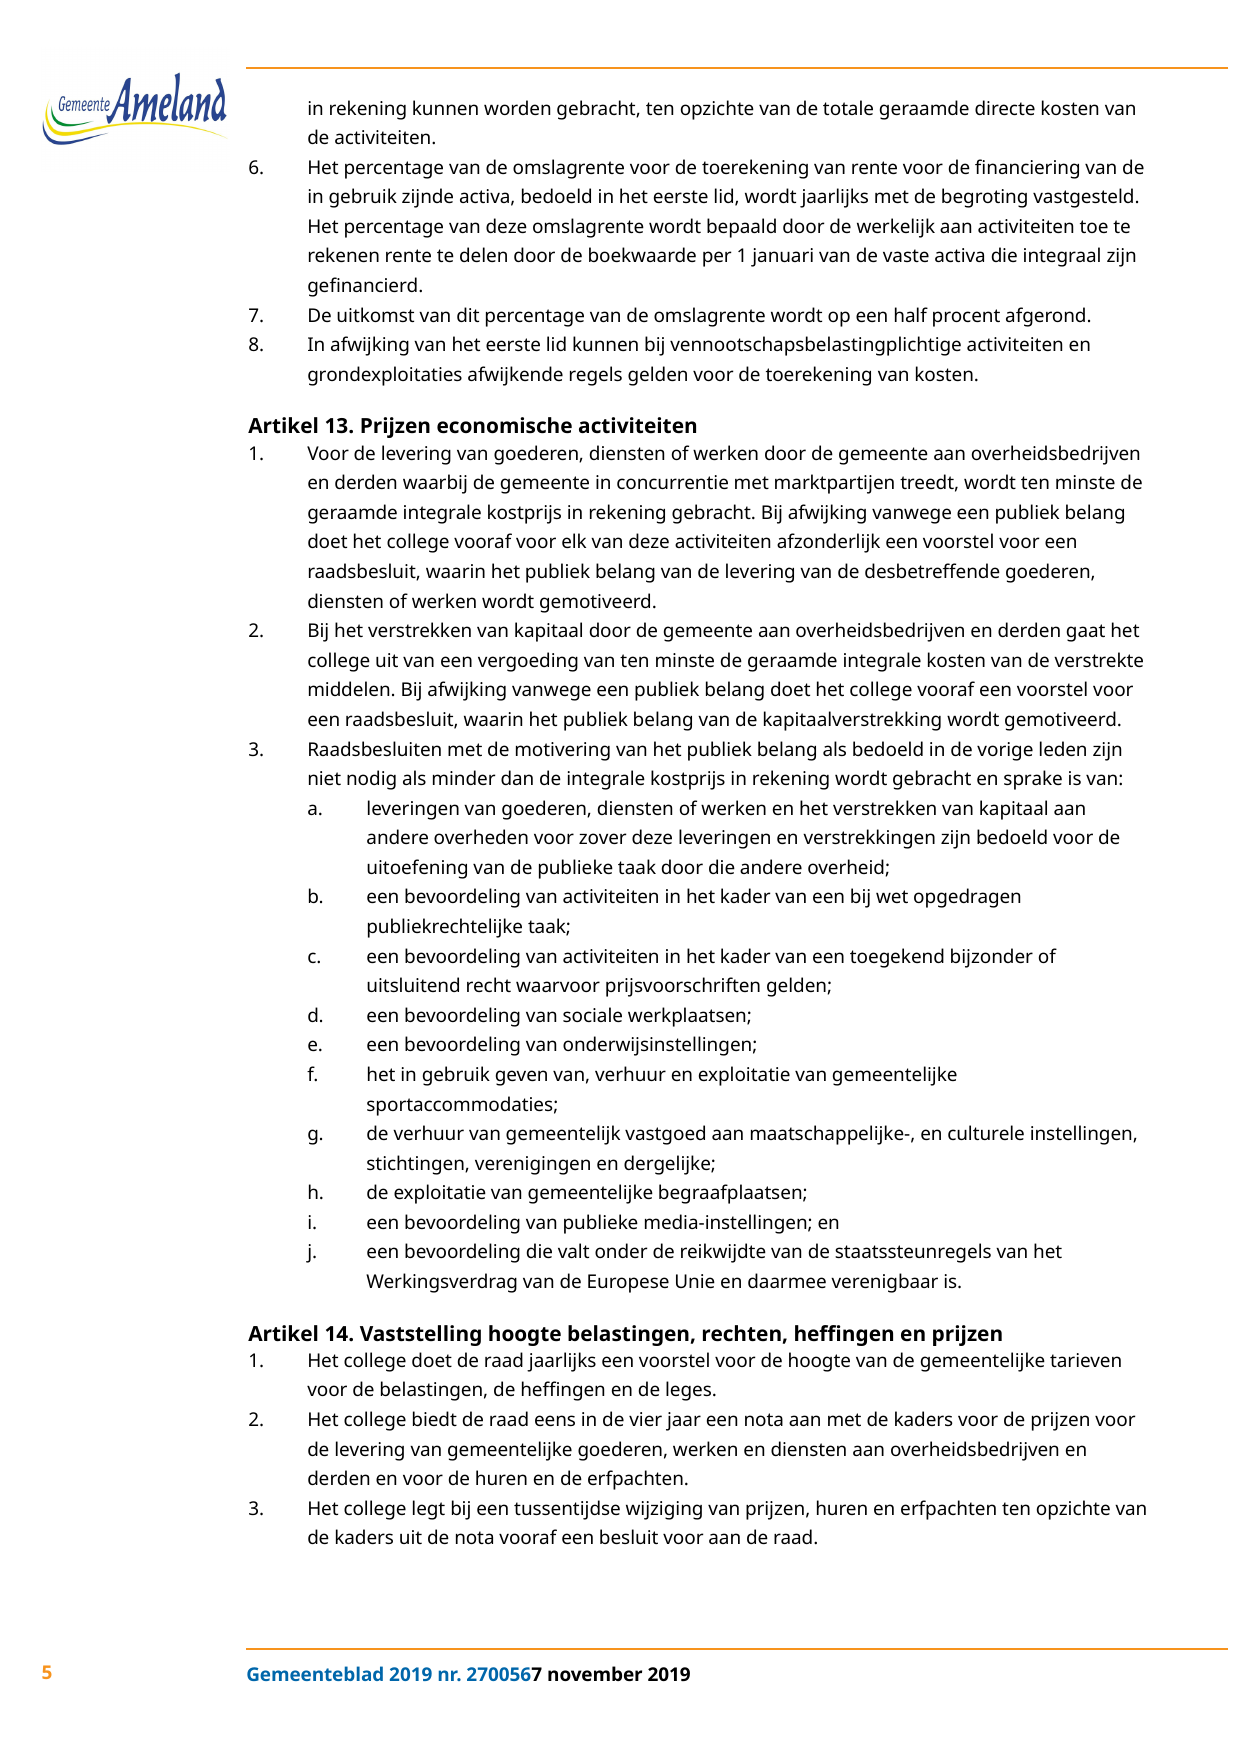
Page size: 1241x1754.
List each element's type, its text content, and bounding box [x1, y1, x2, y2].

list een bevoordeling van activiteiten in het kader van een toegekend bijzonder of uitsluitend recht waarvoor prijsvoorschriften gelden; [307, 943, 1152, 998]
list Het college biedt de raad eens in de vier jaar een nota aan met de kaders voor de prijzen voor de levering van gemeentelijke goederen, werken en diensten aan overheidsbedrijven en derden en voor de huren en de erfpachten. [248, 1406, 1152, 1491]
text Artikel 14. Vaststelling hoogte belastingen, rechten, heffingen en prijzen [248, 1319, 1152, 1347]
list in rekening kunnen worden gebracht, ten opzichte van de totale geraamde directe kosten van de activiteiten. [248, 95, 1152, 150]
list De uitkomst van dit percentage van de omslagrente wordt op een half procent afgerond. [248, 302, 1152, 328]
list een bevoordeling van sociale werkplaatsen; [307, 1002, 1152, 1028]
list Voor de levering van goederen, diensten of werken door de gemeente aan overheidsbedrijven en derden waarbij de gemeente in concurrentie met marktpartijen treedt, wordt ten minste de geraamde integrale kostprijs in rekening gebracht. Bij afwijking vanwege een publiek belang doet het college vooraf voor elk van deze activiteiten afzonderlijk een voorstel voor een raadsbesluit, waarin het publiek belang van de levering van de desbetreffende goederen, diensten of werken wordt gemotiveerd. [248, 440, 1152, 613]
list de verhuur van gemeentelijk vastgoed aan maatschappelijke-, en culturele instellingen, stichtingen, verenigingen en dergelijke; [307, 1120, 1152, 1176]
list Raadsbesluiten met de motivering van het publiek belang als bedoeld in de vorige leden zijn niet nodig als minder dan de integrale kostprijs in rekening wordt gebracht en sprake is van: [248, 736, 1152, 791]
list leveringen van goederen, diensten of werken en het verstrekken van kapitaal aan andere overheden voor zover deze leveringen en verstrekkingen zijn bedoeld voor de uitoefening van de publieke taak door die andere overheid; [307, 795, 1152, 880]
list een bevoordeling die valt onder de reikwijdte van de staatssteunregels van het Werkingsverdrag van de Europese Unie en daarmee verenigbaar is. [307, 1239, 1152, 1294]
list Het percentage van de omslagrente voor de toerekening van rente voor de financiering van de in gebruik zijnde activa, bedoeld in het eerste lid, wordt jaarlijks met de begroting vastgesteld. Het percentage van deze omslagrente wordt bepaald door de werkelijk aan activiteiten toe te rekenen rente te delen door de boekwaarde per 1 januari van de vaste activa die integraal zijn gefinancierd. [248, 154, 1152, 298]
list In afwijking van het eerste lid kunnen bij vennootschapsbelastingplichtige activiteiten en grondexploitaties afwijkende regels gelden voor de toerekening van kosten. [248, 331, 1152, 387]
list de exploitatie van gemeentelijke begraafplaatsen; [307, 1179, 1152, 1205]
picture [41, 47, 231, 172]
list Het college doet de raad jaarlijks een voorstel voor de hoogte van de gemeentelijke tarieven voor de belastingen, de heffingen en de leges. [248, 1347, 1152, 1402]
list een bevoordeling van publieke media-instellingen; en [307, 1209, 1152, 1235]
list een bevoordeling van activiteiten in het kader van een bij wet opgedragen publiekrechtelijke taak; [307, 884, 1152, 939]
list Bij het verstrekken van kapitaal door de gemeente aan overheidsbedrijven en derden gaat het college uit van een vergoeding van ten minste de geraamde integrale kosten van de verstrekte middelen. Bij afwijking vanwege een publiek belang doet het college vooraf een voorstel voor een raadsbesluit, waarin het publiek belang van de kapitaalverstrekking wordt gemotiveerd. [248, 617, 1152, 732]
list een bevoordeling van onderwijsinstellingen; [307, 1032, 1152, 1057]
list Het college legt bij een tussentijdse wijziging van prijzen, huren en erfpachten ten opzichte van de kaders uit de nota vooraf een besluit voor aan de raad. [248, 1495, 1152, 1550]
list het in gebruik geven van, verhuur en exploitatie van gemeentelijke sportaccommodaties; [307, 1061, 1152, 1116]
text Artikel 13. Prijzen economische activiteiten [248, 411, 1152, 440]
